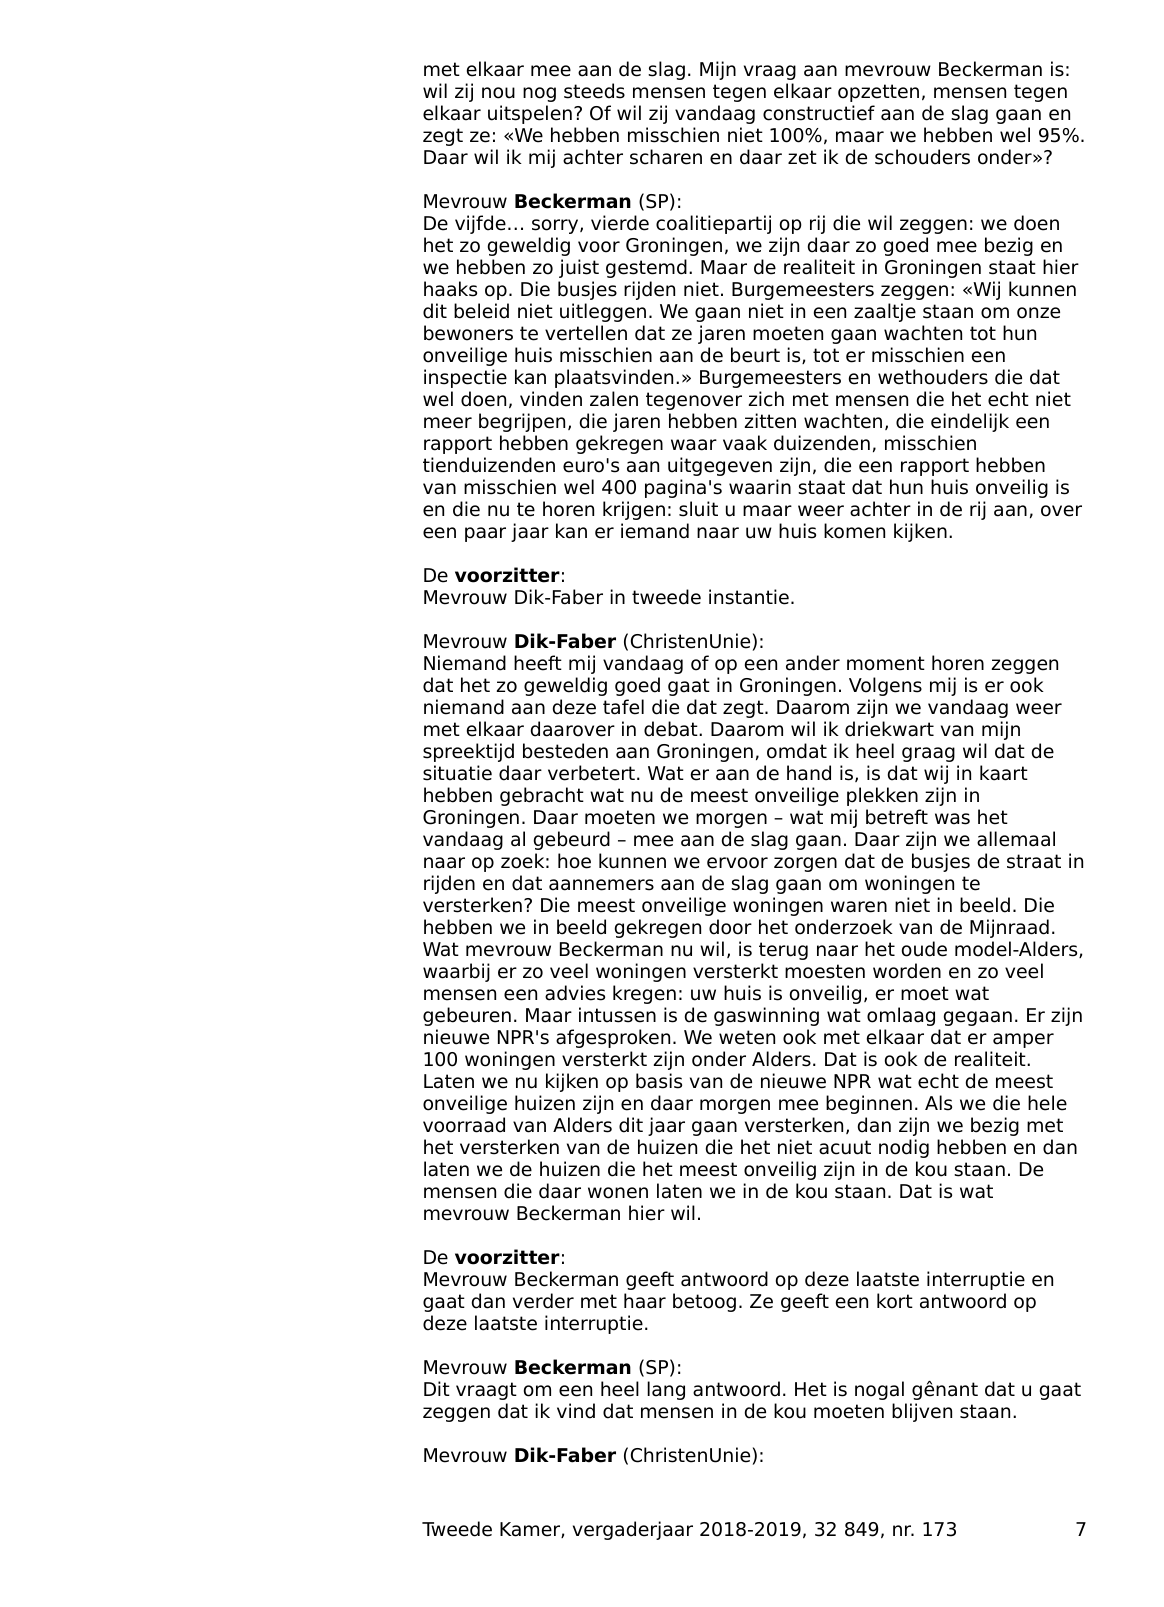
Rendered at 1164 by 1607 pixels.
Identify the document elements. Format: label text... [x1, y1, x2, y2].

text Niemand heeft mij vandaag of op een ander moment horen zeggen dat het zo geweldig goed gaat in Groningen. Volgens mij is er ook niemand aan deze tafel die dat zegt. Daarom zijn we vandaag weer met elkaar daarover in debat. Daarom wil ik driekwart van mijn spreektijd besteden aan Groningen, omdat ik heel graag wil dat de situatie daar verbetert. Wat er aan de hand is, is dat wij in kaart hebben gebracht wat nu de meest onveilige plekken zijn in Groningen. Daar moeten we morgen – wat mij betreft was het vandaag al gebeurd – mee aan de slag gaan. Daar zijn we allemaal naar op zoek: hoe kunnen we ervoor zorgen dat de busjes de straat in rijden en dat aannemers aan de slag gaan om woningen te versterken? Die meest onveilige woningen waren niet in beeld. Die hebben we in beeld gekregen door het onderzoek van de Mijnraad. Wat mevrouw Beckerman nu wil, is terug naar het oude model-Alders, waarbij er zo veel woningen versterkt moesten worden en zo veel mensen een advies kregen: uw huis is onveilig, er moet wat gebeuren. Maar intussen is de gaswinning wat omlaag gegaan. Er zijn nieuwe NPR's afgesproken. We weten ook met elkaar dat er amper 100 woningen versterkt zijn onder Alders. Dat is ook de realiteit. Laten we nu kijken op basis van de nieuwe NPR wat echt de meest onveilige huizen zijn en daar morgen mee beginnen. Als we die hele voorraad van Alders dit jaar gaan versterken, dan zijn we bezig met het versterken van de huizen die het niet acuut nodig hebben en dan laten we de huizen die het meest onveilig zijn in de kou staan. De mensen die daar wonen laten we in de kou staan. Dat is wat mevrouw Beckerman hier wil. [422, 653, 1087, 1224]
text Mevrouw Dik-Faber (ChristenUnie): [422, 631, 1087, 653]
text Mevrouw Dik-Faber in tweede instantie. [422, 587, 1087, 609]
text De voorzitter: [422, 565, 1087, 587]
text Mevrouw Beckerman (SP): [422, 1357, 1087, 1379]
text De voorzitter: [422, 1247, 1087, 1269]
text Dit vraagt om een heel lang antwoord. Het is nogal gênant dat u gaat zeggen dat ik vind dat mensen in de kou moeten blijven staan. [422, 1379, 1087, 1423]
text De vijfde… sorry, vierde coalitiepartij op rij die wil zeggen: we doen het zo geweldig voor Groningen, we zijn daar zo goed mee bezig en we hebben zo juist gestemd. Maar de realiteit in Groningen staat hier haaks op. Die busjes rijden niet. Burgemeesters zeggen: «Wij kunnen dit beleid niet uitleggen. We gaan niet in een zaaltje staan om onze bewoners te vertellen dat ze jaren moeten gaan wachten tot hun onveilige huis misschien aan de beurt is, tot er misschien een inspectie kan plaatsvinden.» Burgemeesters en wethouders die dat wel doen, vinden zalen tegenover zich met mensen die het echt niet meer begrijpen, die jaren hebben zitten wachten, die eindelijk een rapport hebben gekregen waar vaak duizenden, misschien tienduizenden euro's aan uitgegeven zijn, die een rapport hebben van misschien wel 400 pagina's waarin staat dat hun huis onveilig is en die nu te horen krijgen: sluit u maar weer achter in de rij aan, over een paar jaar kan er iemand naar uw huis komen kijken. [422, 213, 1087, 543]
text Mevrouw Dik-Faber (ChristenUnie): [422, 1445, 1087, 1467]
text Mevrouw Beckerman geeft antwoord op deze laatste interruptie en gaat dan verder met haar betoog. Ze geeft een kort antwoord op deze laatste interruptie. [422, 1269, 1087, 1335]
text met elkaar mee aan de slag. Mijn vraag aan mevrouw Beckerman is: wil zij nou nog steeds mensen tegen elkaar opzetten, mensen tegen elkaar uitspelen? Of wil zij vandaag constructief aan de slag gaan en zegt ze: «We hebben misschien niet 100%, maar we hebben wel 95%. Daar wil ik mij achter scharen en daar zet ik de schouders onder»? [422, 59, 1087, 169]
text Mevrouw Beckerman (SP): [422, 191, 1087, 213]
